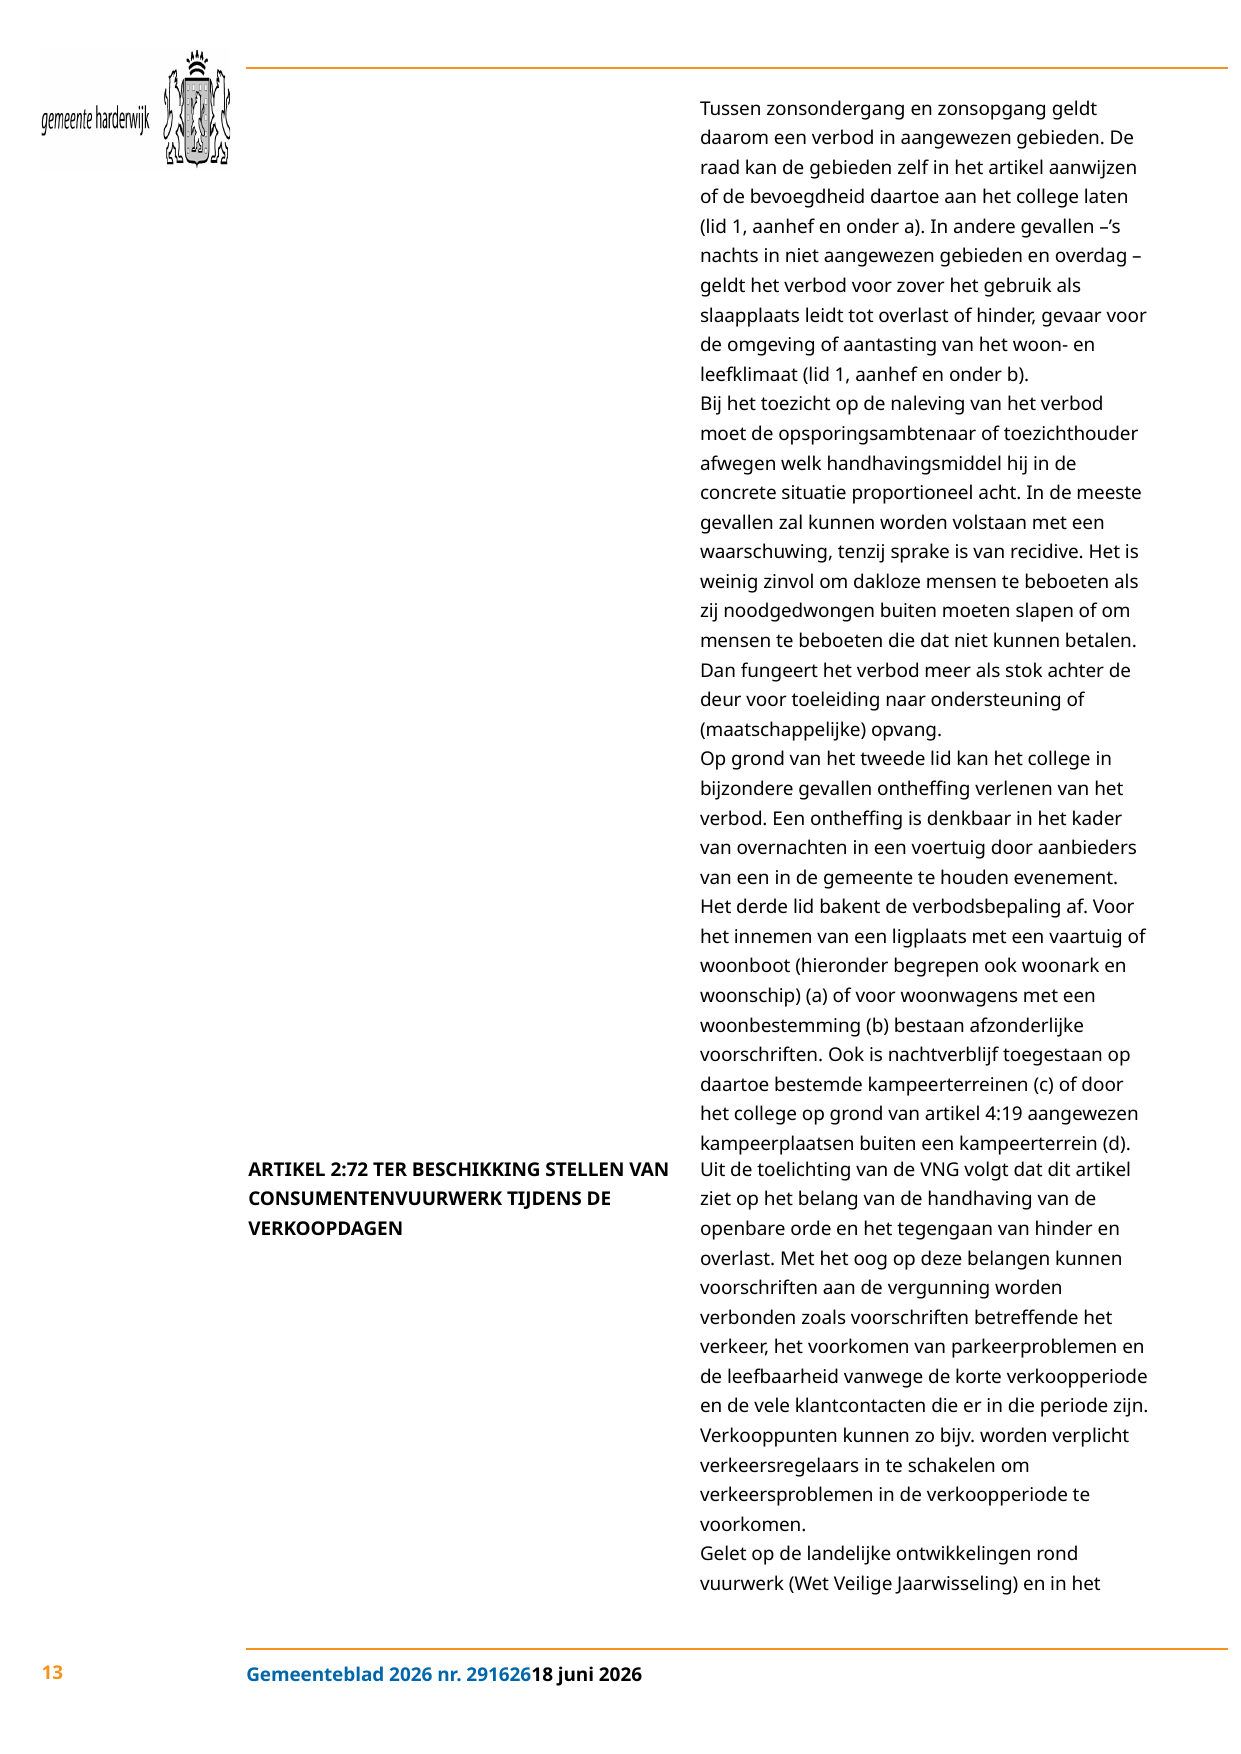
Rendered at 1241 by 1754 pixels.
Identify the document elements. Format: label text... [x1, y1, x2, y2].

table_cell ARTIKEL 2:72 TER BESCHIKKING STELLEN VAN CONSUMENTENVUURWERK TIJDENS DE VERKOOPDAGEN [248, 1156, 700, 1596]
picture [41, 47, 231, 172]
table_cell [248, 95, 700, 1156]
table_cell Uit de toelichting van de VNG volgt dat dit artikel ziet op het belang van de handhaving van de openbare orde en het tegengaan van hinder en overlast. Met het oog op deze belangen kunnen voorschriften aan de vergunning worden verbonden zoals voorschriften betreffende het verkeer, het voorkomen van parkeerproblemen en de leefbaarheid vanwege de korte verkoopperiode en de vele klantcontacten die er in die periode zijn. Verkooppunten kunnen zo bijv. worden verplicht verkeersregelaars in te schakelen om verkeersproblemen in de verkoopperiode te voorkomen. Gelet op de landelijke ontwikkelingen rond vuurwerk (Wet Veilige Jaarwisseling) en in het [700, 1156, 1152, 1596]
table_cell Tussen zonsondergang en zonsopgang geldt daarom een verbod in aangewezen gebieden. De raad kan de gebieden zelf in het artikel aanwijzen of de bevoegdheid daartoe aan het college laten (lid 1, aanhef en onder a). In andere gevallen –’s nachts in niet aangewezen gebieden en overdag – geldt het verbod voor zover het gebruik als slaapplaats leidt tot overlast of hinder, gevaar voor de omgeving of aantasting van het woon- en leefklimaat (lid 1, aanhef en onder b). Bij het toezicht op de naleving van het verbod moet de opsporingsambtenaar of toezichthouder afwegen welk handhavingsmiddel hij in de concrete situatie proportioneel acht. In de meeste gevallen zal kunnen worden volstaan met een waarschuwing, tenzij sprake is van recidive. Het is weinig zinvol om dakloze mensen te beboeten als zij noodgedwongen buiten moeten slapen of om mensen te beboeten die dat niet kunnen betalen. Dan fungeert het verbod meer als stok achter de deur voor toeleiding naar ondersteuning of (maatschappelijke) opvang. Op grond van het tweede lid kan het college in bijzondere gevallen ontheffing verlenen van het verbod. Een ontheffing is denkbaar in het kader van overnachten in een voertuig door aanbieders van een in de gemeente te houden evenement. Het derde lid bakent de verbodsbepaling af. Voor het innemen van een ligplaats met een vaartuig of woonboot (hieronder begrepen ook woonark en woonschip) (a) of voor woonwagens met een woonbestemming (b) bestaan afzonderlijke voorschriften. Ook is nachtverblijf toegestaan op daartoe bestemde kampeerterreinen (c) of door het college op grond van artikel 4:19 aangewezen kampeerplaatsen buiten een kampeerterrein (d). [700, 95, 1152, 1156]
